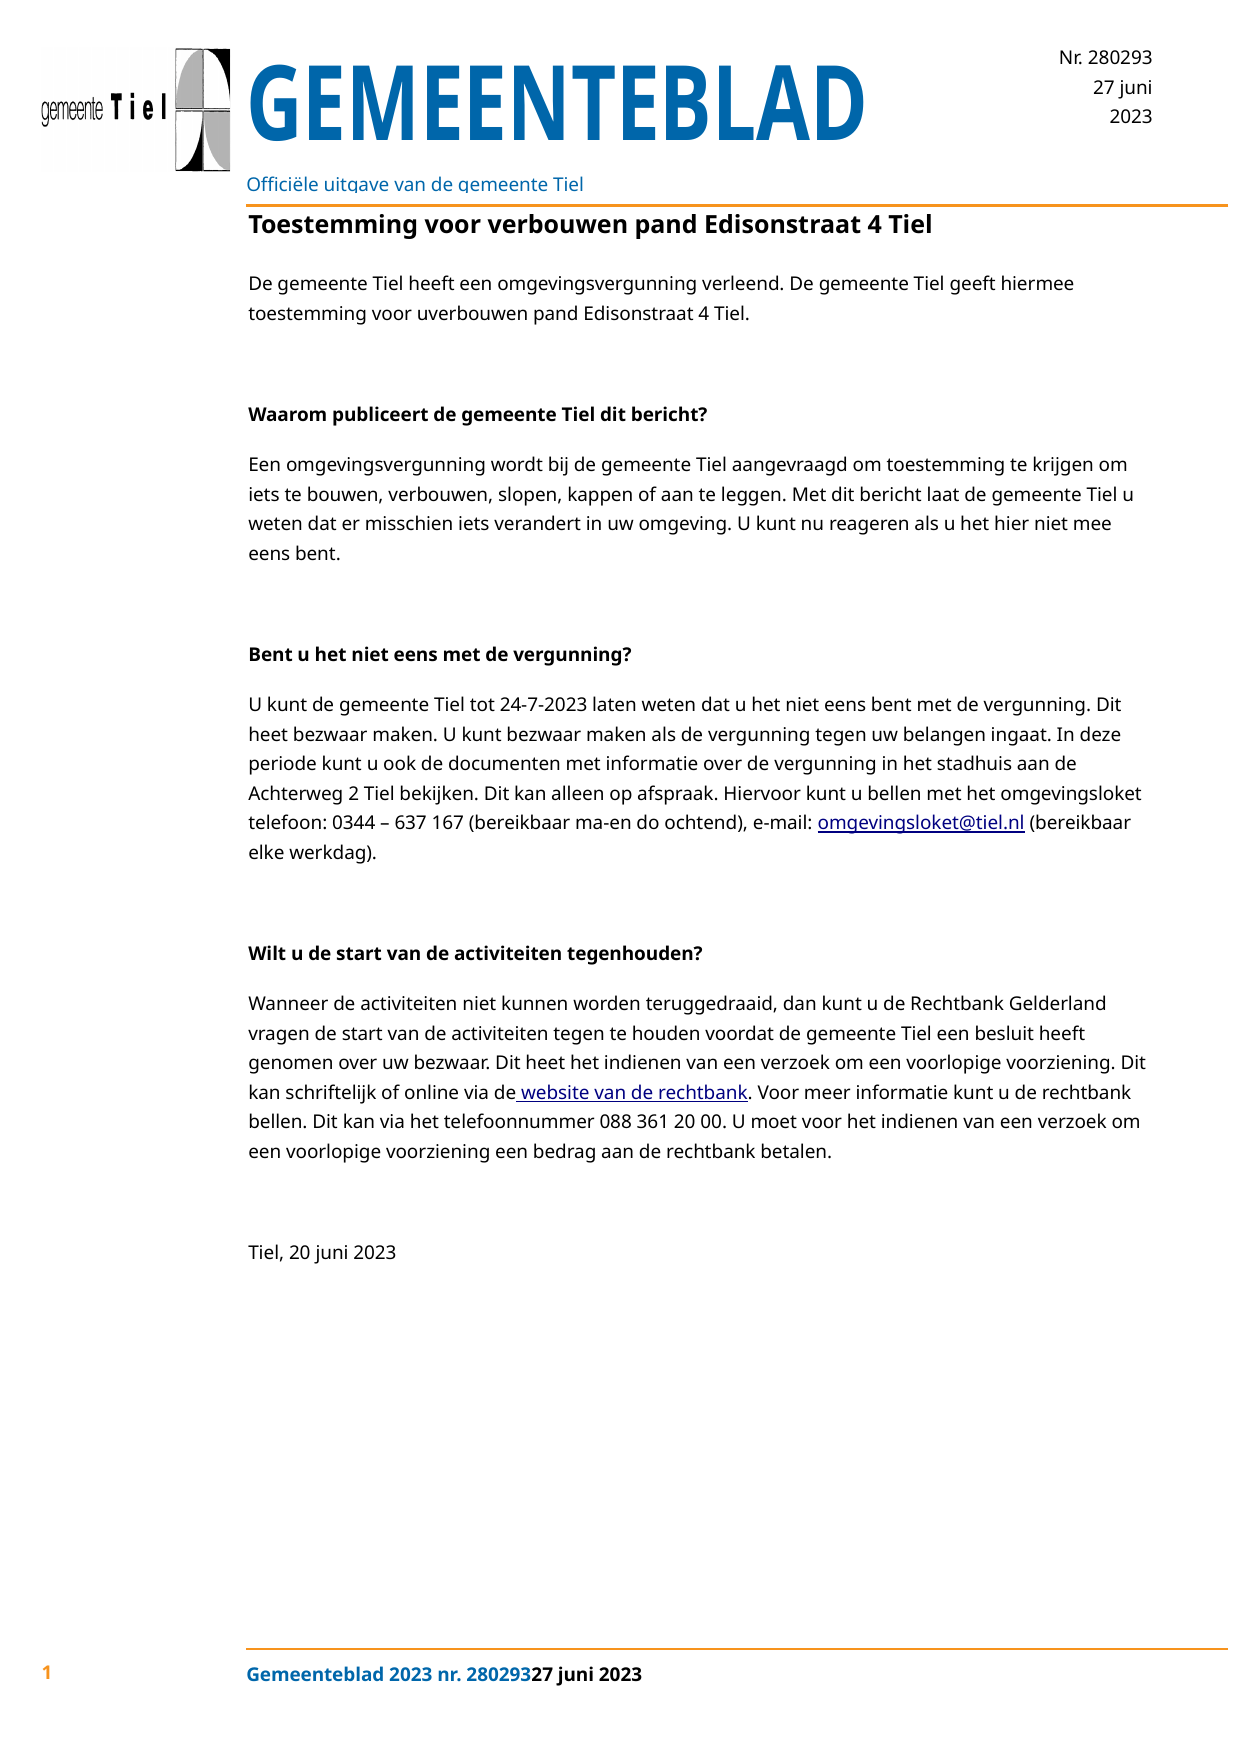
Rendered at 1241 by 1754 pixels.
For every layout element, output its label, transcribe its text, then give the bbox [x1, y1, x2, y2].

picture [41, 47, 231, 172]
text Een omgevingsvergunning wordt bij de gemeente Tiel aangevraagd om toestemming te krijgen om iets te bouwen, verbouwen, slopen, kappen of aan te leggen. Met dit bericht laat de gemeente Tiel u weten dat er misschien iets verandert in uw omgeving. U kunt nu reageren als u het hier niet mee eens bent. [248, 451, 1152, 566]
text De gemeente Tiel heeft een omgevingsvergunning verleend. De gemeente Tiel geeft hiermee toestemming voor uverbouwen pand Edisonstraat 4 Tiel. [248, 270, 1152, 326]
text Wilt u de start van de activiteiten tegenhouden? [248, 940, 1152, 966]
text Waarom publiceert de gemeente Tiel dit bericht? [248, 401, 1152, 426]
text Bent u het niet eens met de vergunning? [248, 641, 1152, 666]
text Wanneer de activiteiten niet kunnen worden teruggedraaid, dan kunt u de Rechtbank Gelderland vragen de start van de activiteiten tegen te houden voordat de gemeente Tiel een besluit heeft genomen over uw bezwaar. Dit heet het indienen van een verzoek om een voorlopige voorziening. Dit kan schriftelijk of online via de website van de rechtbank. Voor meer informatie kunt u de rechtbank bellen. Dit kan via het telefoonnummer 088 361 20 00. U moet voor het indienen van een verzoek om een voorlopige voorziening een bedrag aan de rechtbank betalen. [248, 990, 1152, 1164]
text Toestemming voor verbouwen pand Edisonstraat 4 Tiel [248, 207, 1152, 241]
text U kunt de gemeente Tiel tot 24-7-2023 laten weten dat u het niet eens bent met de vergunning. Dit heet bezwaar maken. U kunt bezwaar maken als de vergunning tegen uw belangen ingaat. In deze periode kunt u ook de documenten met informatie over de vergunning in het stadhuis aan de Achterweg 2 Tiel bekijken. Dit kan alleen op afspraak. Hiervoor kunt u bellen met het omgevingsloket telefoon: 0344 – 637 167 (bereikbaar ma-en do ochtend), e-mail: omgevingsloket@tiel.nl (bereikbaar elke werkdag). [248, 691, 1152, 865]
text Tiel, 20 juni 2023 [248, 1239, 1152, 1265]
